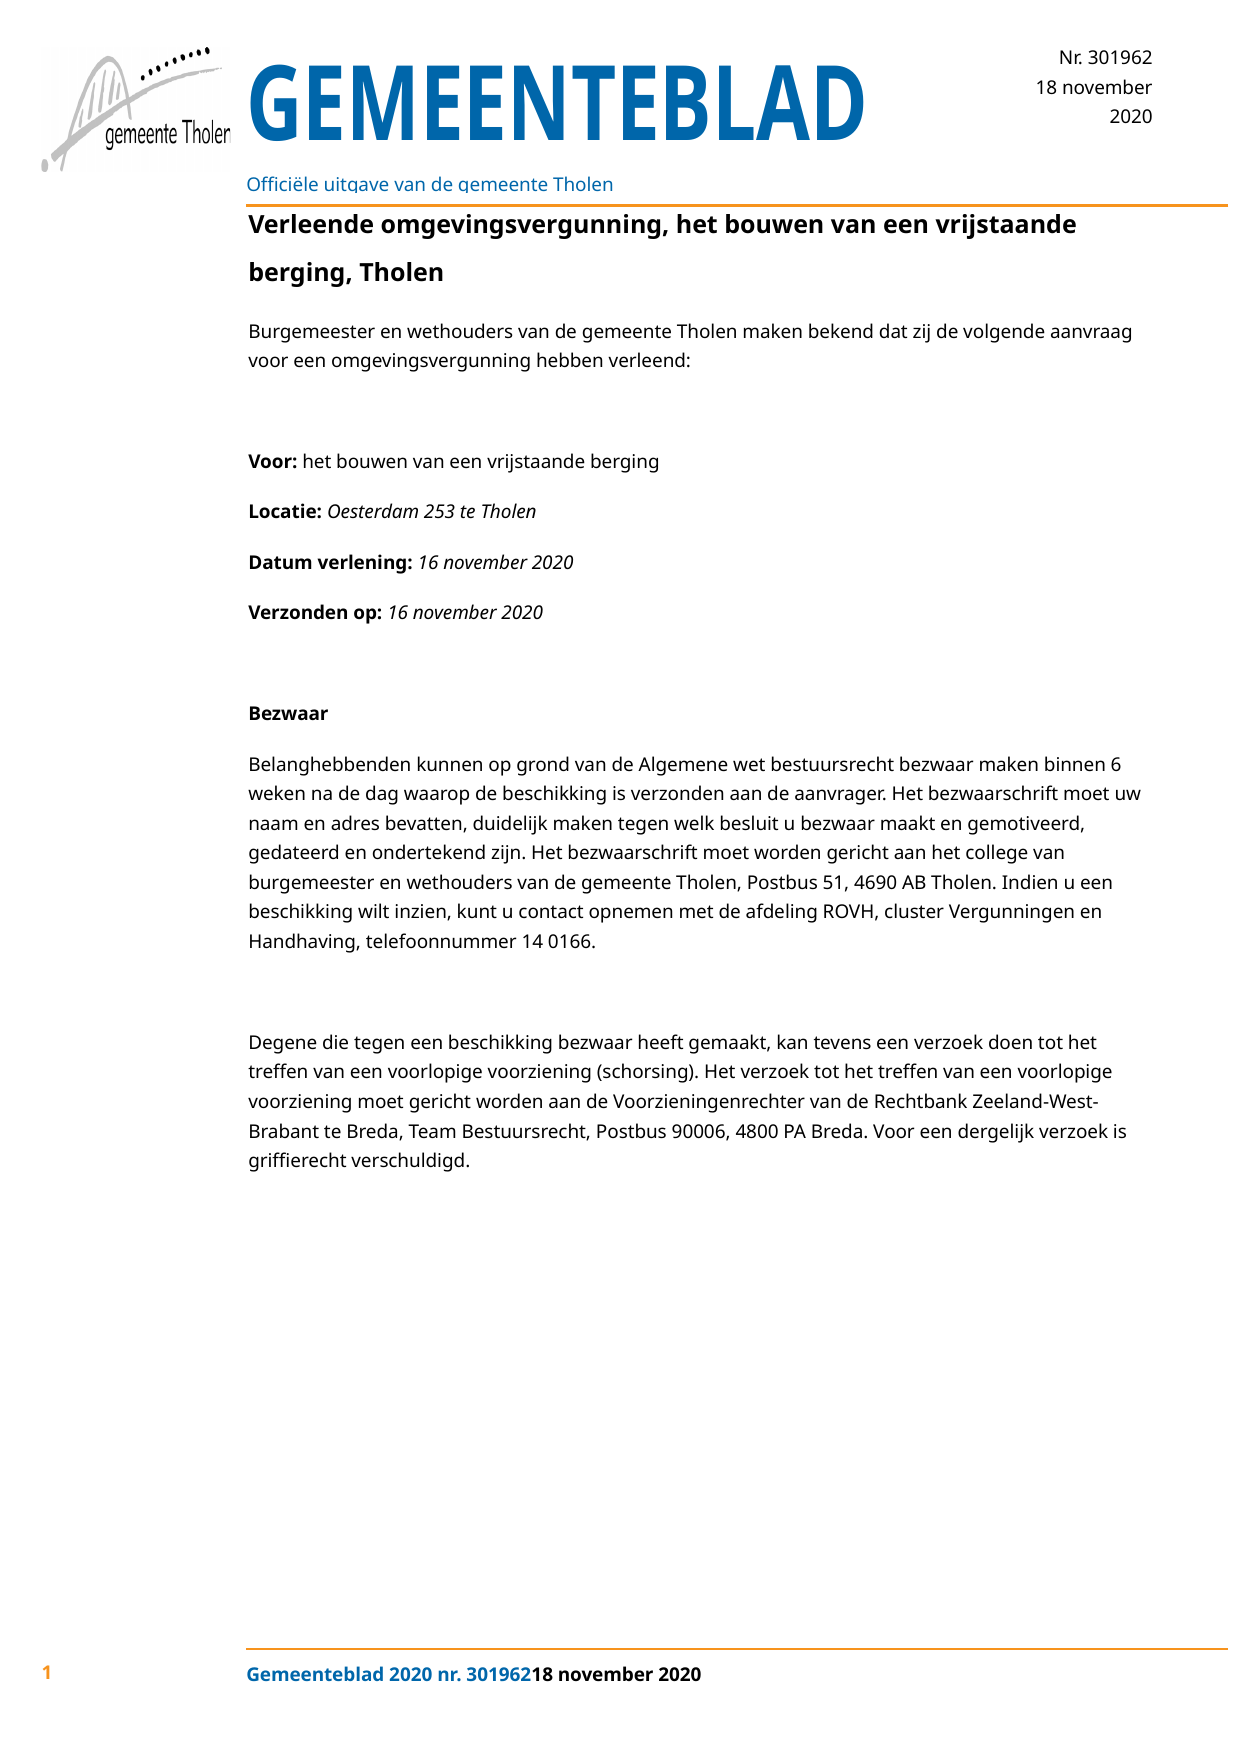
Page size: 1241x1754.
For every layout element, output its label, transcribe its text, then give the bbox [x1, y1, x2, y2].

picture [41, 47, 231, 172]
text Datum verlening: 16 november 2020 [248, 549, 1152, 575]
text Bezwaar [248, 700, 1152, 726]
text Degene die tegen een beschikking bezwaar heeft gemaakt, kan tevens een verzoek doen tot het treffen van een voorlopige voorziening (schorsing). Het verzoek tot het treffen van een voorlopige voorziening moet gericht worden aan de Voorzieningenrechter van de Rechtbank Zeeland-West-Brabant te Breda, Team Bestuursrecht, Postbus 90006, 4800 PA Breda. Voor een dergelijk verzoek is griffierecht verschuldigd. [248, 1029, 1152, 1173]
text Locatie: Oesterdam 253 te Tholen [248, 499, 1152, 524]
text Voor: het bouwen van een vrijstaande berging [248, 448, 1152, 474]
text Belanghebbenden kunnen op grond van de Algemene wet bestuursrecht bezwaar maken binnen 6 weken na de dag waarop de beschikking is verzonden aan de aanvrager. Het bezwaarschrift moet uw naam en adres bevatten, duidelijk maken tegen welk besluit u bezwaar maakt en gemotiveerd, gedateerd en ondertekend zijn. Het bezwaarschrift moet worden gericht aan het college van burgemeester en wethouders van de gemeente Tholen, Postbus 51, 4690 AB Tholen. Indien u een beschikking wilt inzien, kunt u contact opnemen met de afdeling ROVH, cluster Vergunningen en Handhaving, telefoonnummer 14 0166. [248, 751, 1152, 954]
text Verzonden op: 16 november 2020 [248, 599, 1152, 625]
text Burgemeester en wethouders van de gemeente Tholen maken bekend dat zij de volgende aanvraag voor een omgevingsvergunning hebben verleend: [248, 318, 1152, 373]
text Verleende omgevingsvergunning, het bouwen van een vrijstaande berging, Tholen [248, 207, 1152, 288]
